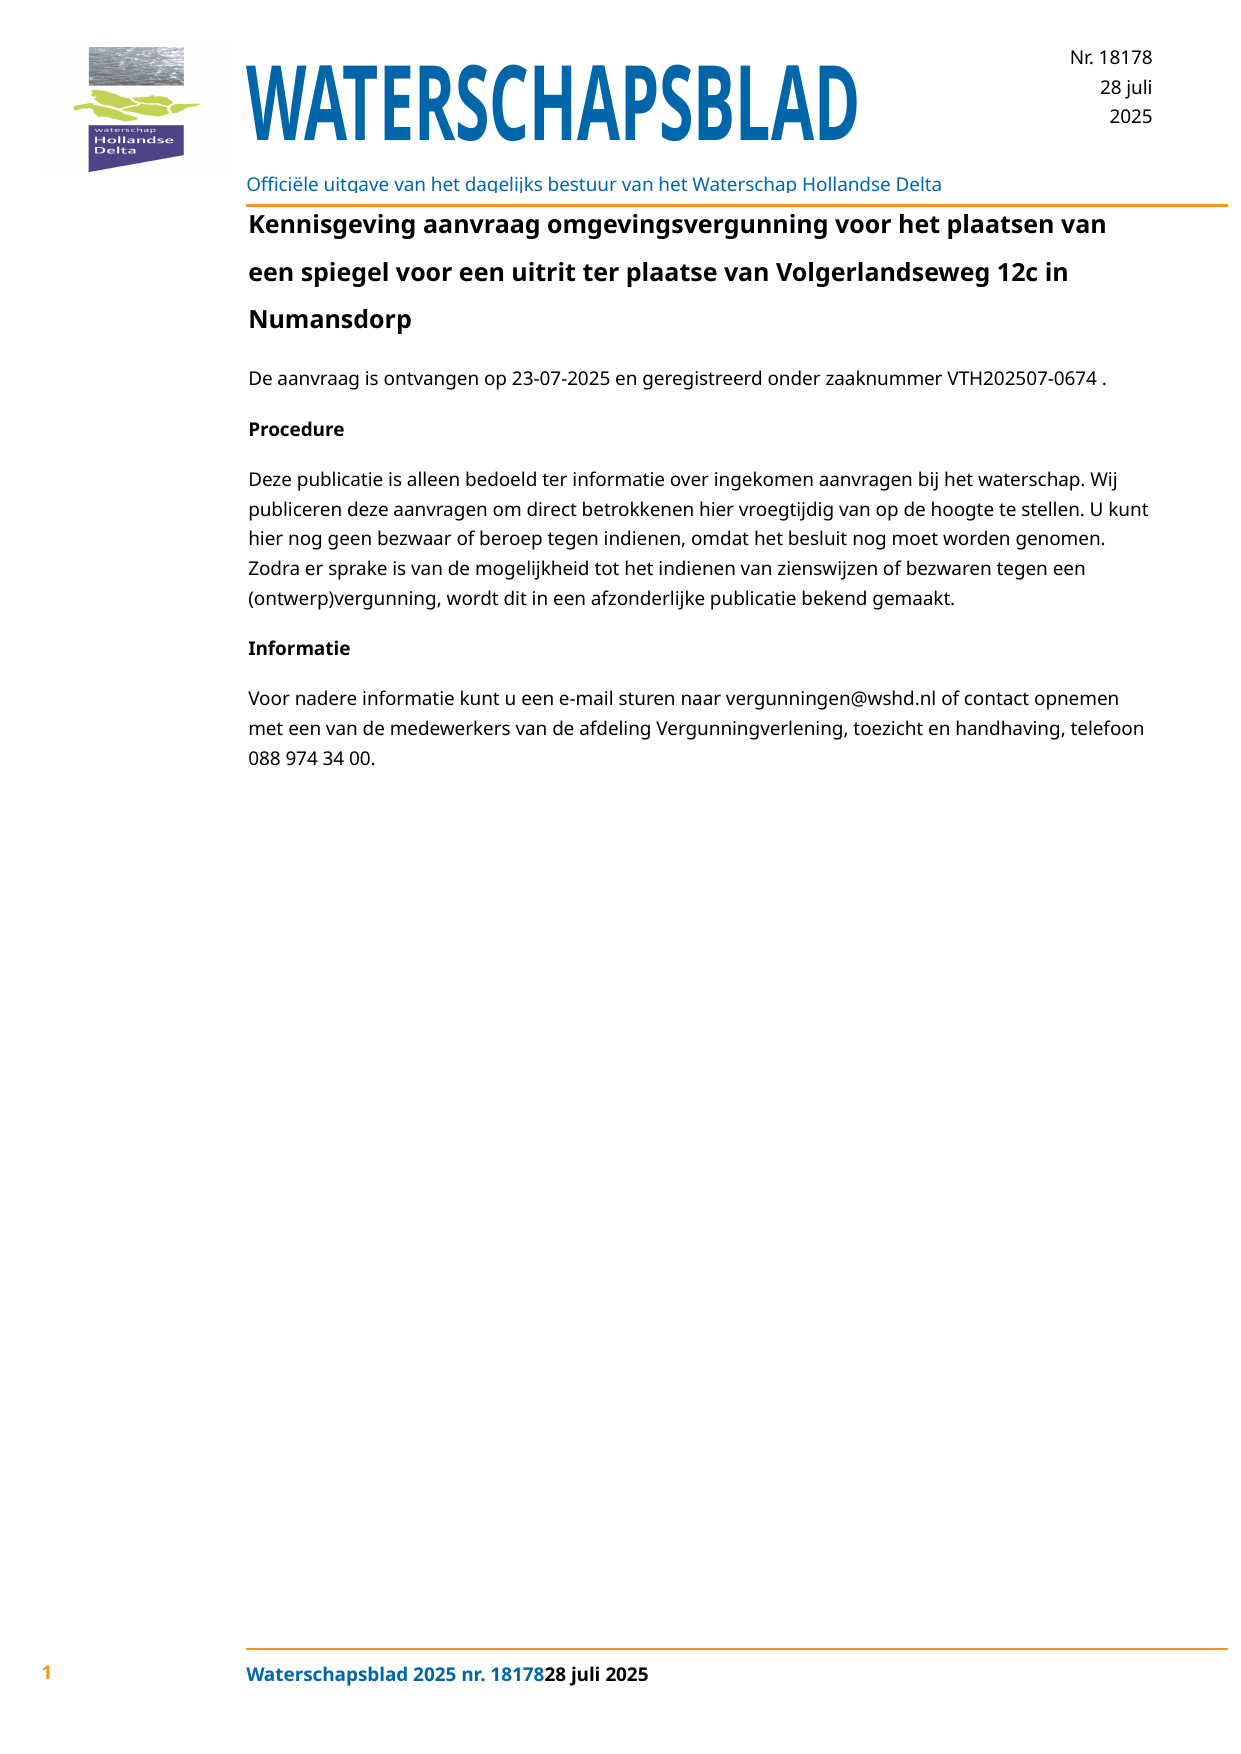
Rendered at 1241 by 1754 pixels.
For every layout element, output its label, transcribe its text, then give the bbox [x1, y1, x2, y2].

text Kennisgeving aanvraag omgevingsvergunning voor het plaatsen van een spiegel voor een uitrit ter plaatse van Volgerlandseweg 12c in Numansdorp [248, 207, 1152, 336]
text Informatie [248, 635, 1152, 661]
text Voor nadere informatie kunt u een e-mail sturen naar vergunningen@wshd.nl of contact opnemen met een van de medewerkers van de afdeling Vergunningverlening, toezicht en handhaving, telefoon 088 974 34 00. [248, 686, 1152, 770]
text Procedure [248, 416, 1152, 442]
text Deze publicatie is alleen bedoeld ter informatie over ingekomen aanvragen bij het waterschap. Wij publiceren deze aanvragen om direct betrokkenen hier vroegtijdig van op de hoogte te stellen. U kunt hier nog geen bezwaar of beroep tegen indienen, omdat het besluit nog moet worden genomen. Zodra er sprake is van de mogelijkheid tot het indienen van zienswijzen of bezwaren tegen een (ontwerp)vergunning, wordt dit in een afzonderlijke publicatie bekend gemaakt. [248, 466, 1152, 610]
picture [41, 47, 231, 172]
text De aanvraag is ontvangen op 23-07-2025 en geregistreerd onder zaaknummer VTH202507-0674 . [248, 366, 1152, 391]
